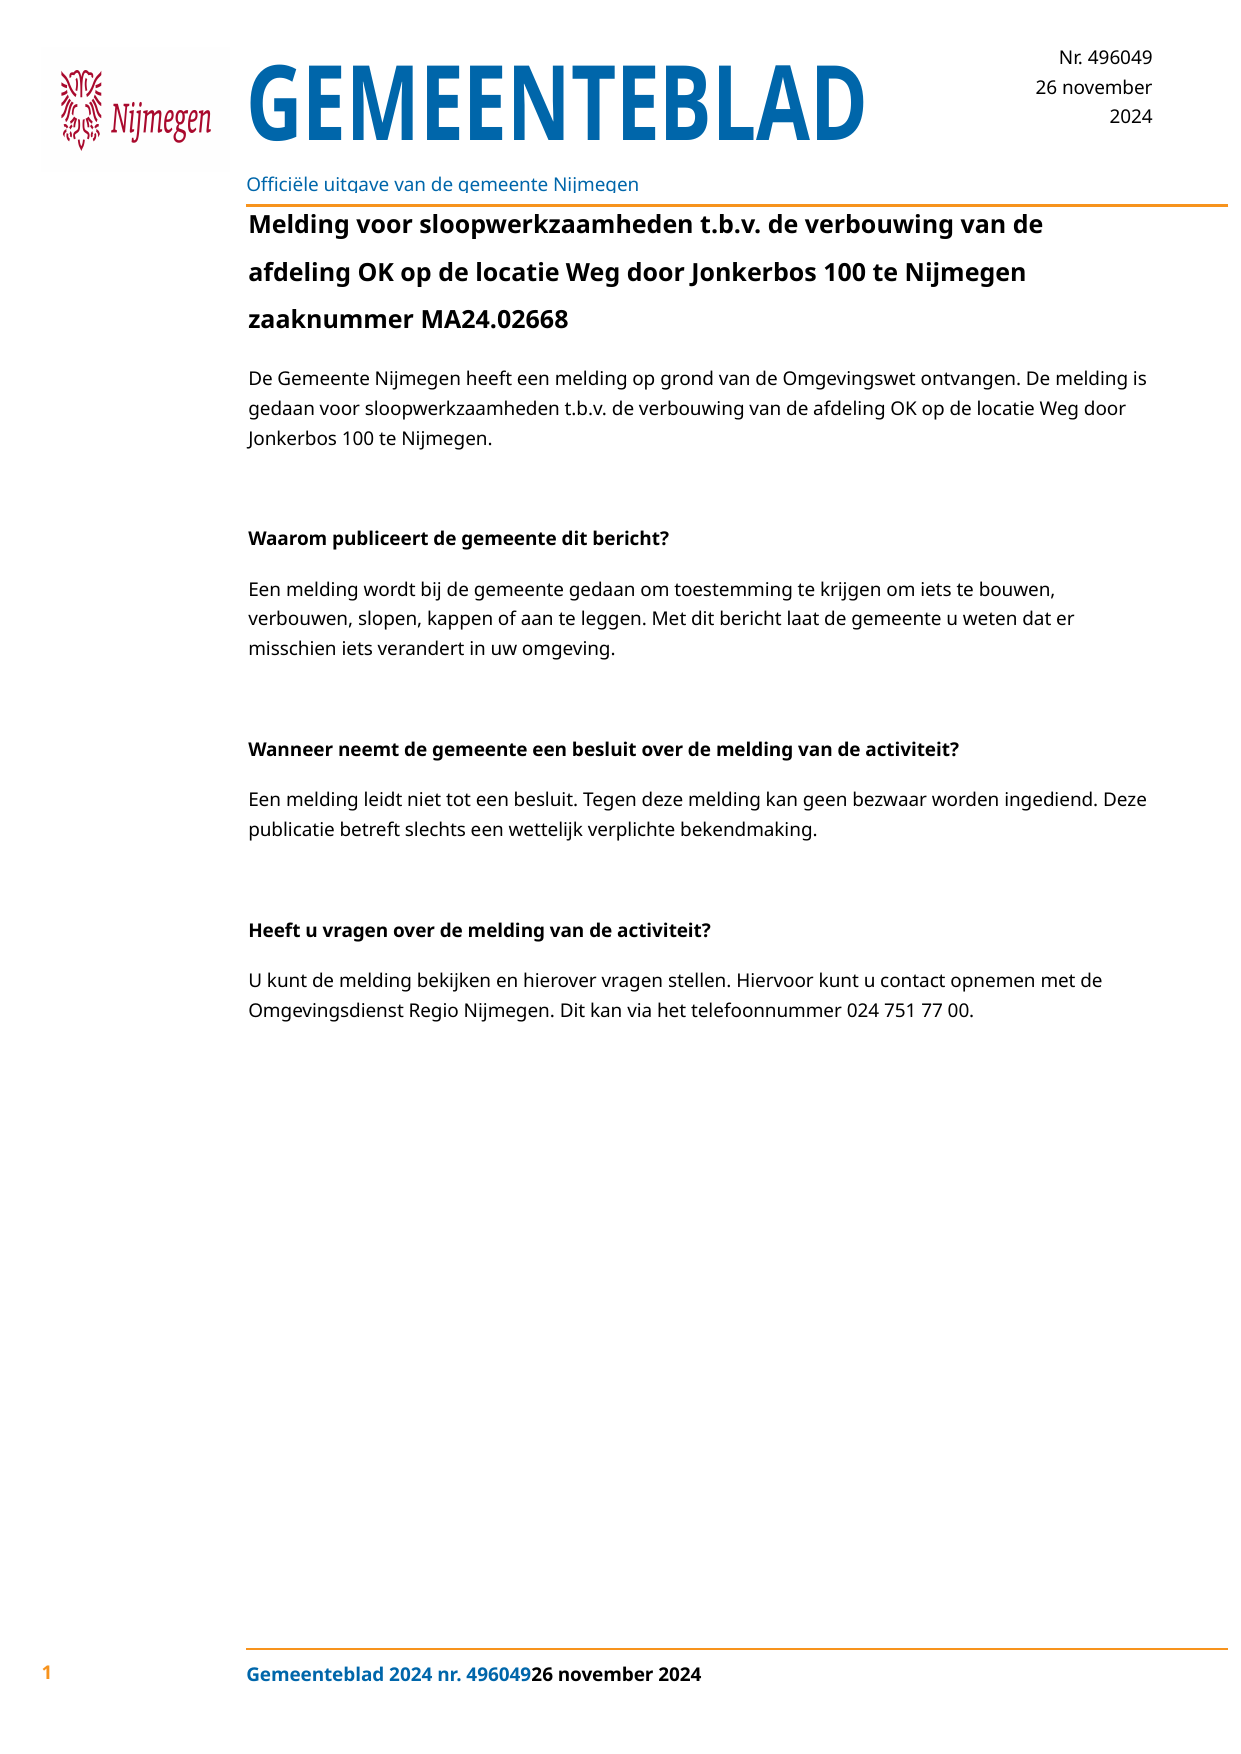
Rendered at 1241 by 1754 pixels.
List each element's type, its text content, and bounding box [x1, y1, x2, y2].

text De Gemeente Nijmegen heeft een melding op grond van de Omgevingswet ontvangen. De melding is gedaan voor sloopwerkzaamheden t.b.v. de verbouwing van de afdeling OK op de locatie Weg door Jonkerbos 100 te Nijmegen. [248, 366, 1152, 450]
text Een melding wordt bij de gemeente gedaan om toestemming te krijgen om iets te bouwen, verbouwen, slopen, kappen of aan te leggen. Met dit bericht laat de gemeente u weten dat er misschien iets verandert in uw omgeving. [248, 576, 1152, 661]
text U kunt de melding bekijken en hierover vragen stellen. Hiervoor kunt u contact opnemen met de Omgevingsdienst Regio Nijmegen. Dit kan via het telefoonnummer 024 751 77 00. [248, 967, 1152, 1022]
text Wanneer neemt de gemeente een besluit over de melding van de activiteit? [248, 736, 1152, 762]
text Heeft u vragen over de melding van de activiteit? [248, 917, 1152, 942]
text Waarom publiceert de gemeente dit bericht? [248, 526, 1152, 551]
text Melding voor sloopwerkzaamheden t.b.v. de verbouwing van de afdeling OK op de locatie Weg door Jonkerbos 100 te Nijmegen zaaknummer MA24.02668 [248, 207, 1152, 336]
picture [41, 47, 231, 172]
text Een melding leidt niet tot een besluit. Tegen deze melding kan geen bezwaar worden ingediend. Deze publicatie betreft slechts een wettelijk verplichte bekendmaking. [248, 786, 1152, 842]
